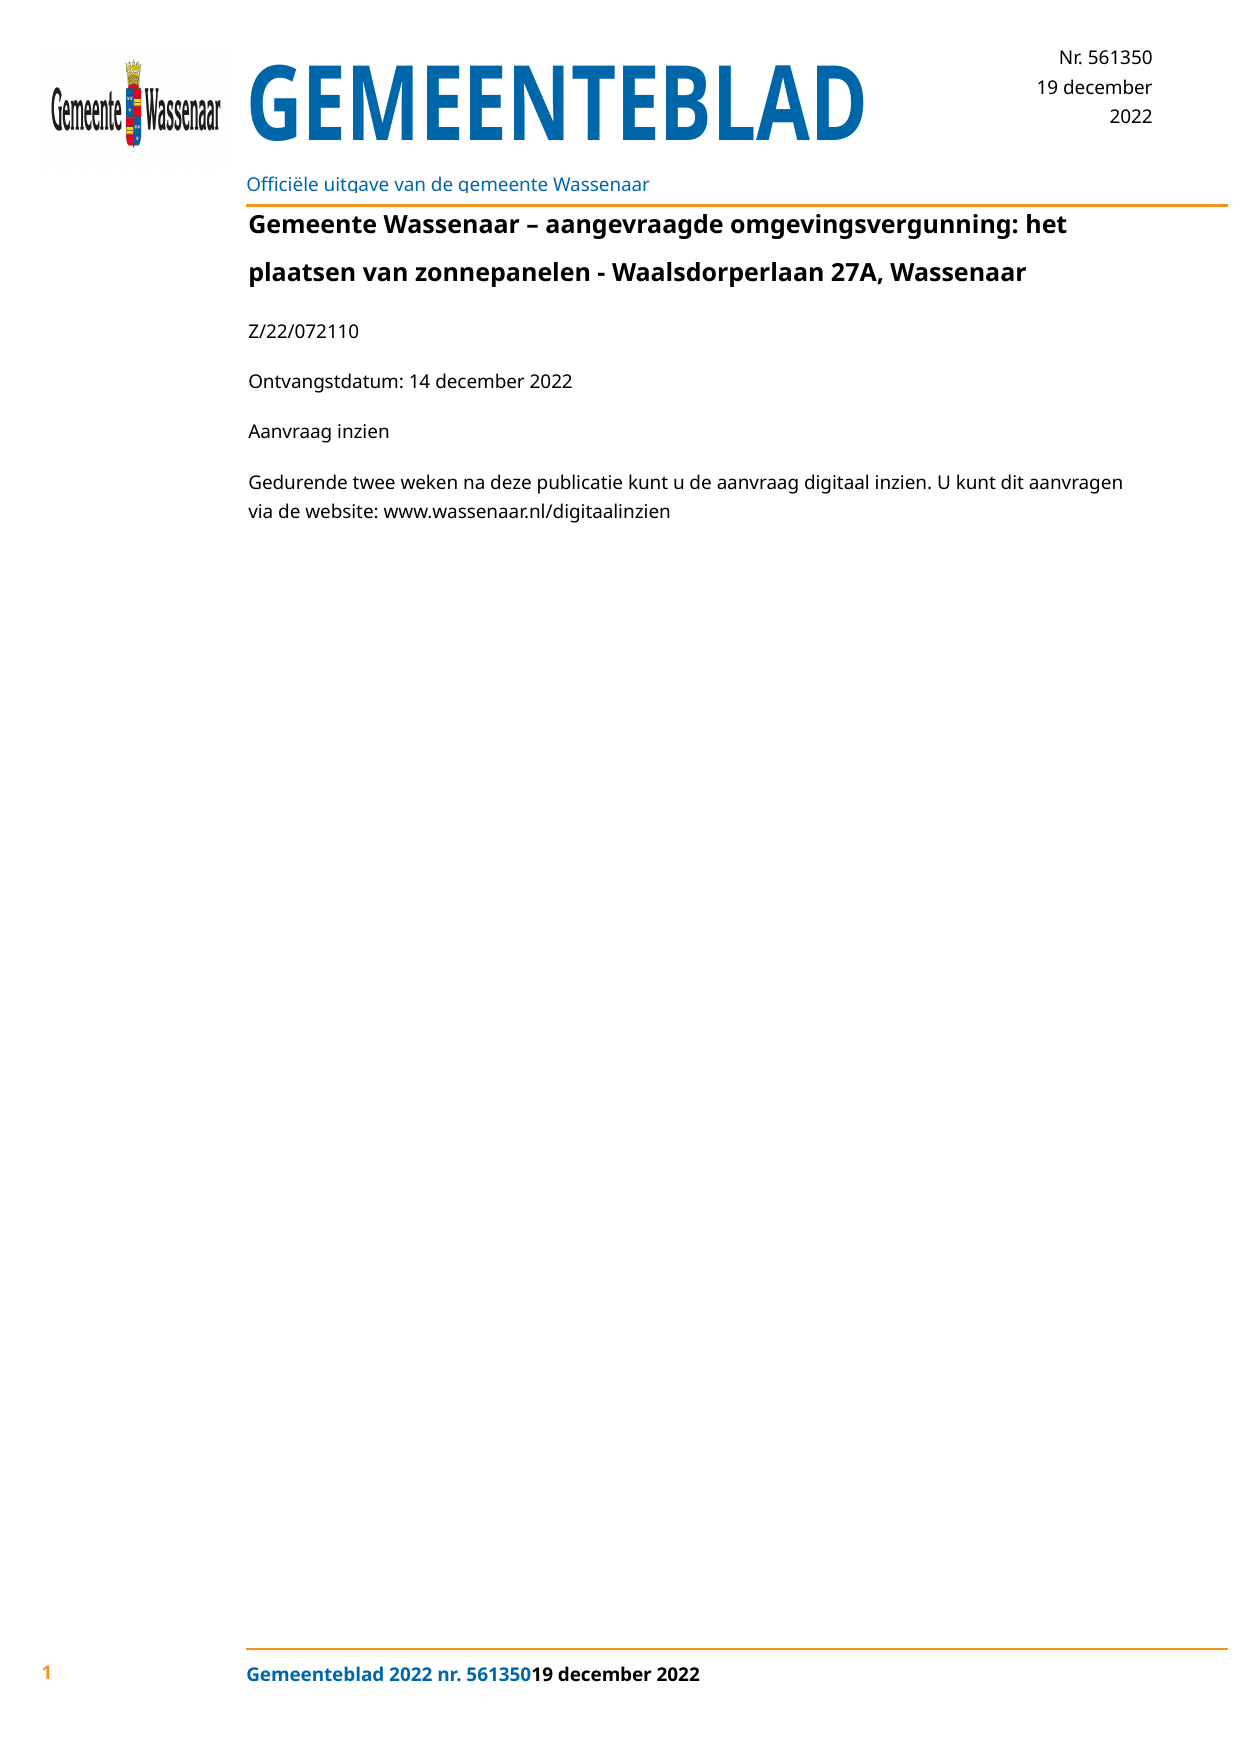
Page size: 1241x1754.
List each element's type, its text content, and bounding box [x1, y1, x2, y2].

text Ontvangstdatum: 14 december 2022 [248, 368, 1152, 394]
picture [41, 47, 231, 172]
text Z/22/072110 [248, 318, 1152, 344]
text Aanvraag inzien [248, 419, 1152, 444]
text Gemeente Wassenaar – aangevraagde omgevingsvergunning: het plaatsen van zonnepanelen - Waalsdorperlaan 27A, Wassenaar [248, 207, 1152, 288]
text Gedurende twee weken na deze publicatie kunt u de aanvraag digitaal inzien. U kunt dit aanvragen via de website: www.wassenaar.nl/digitaalinzien [248, 469, 1152, 524]
